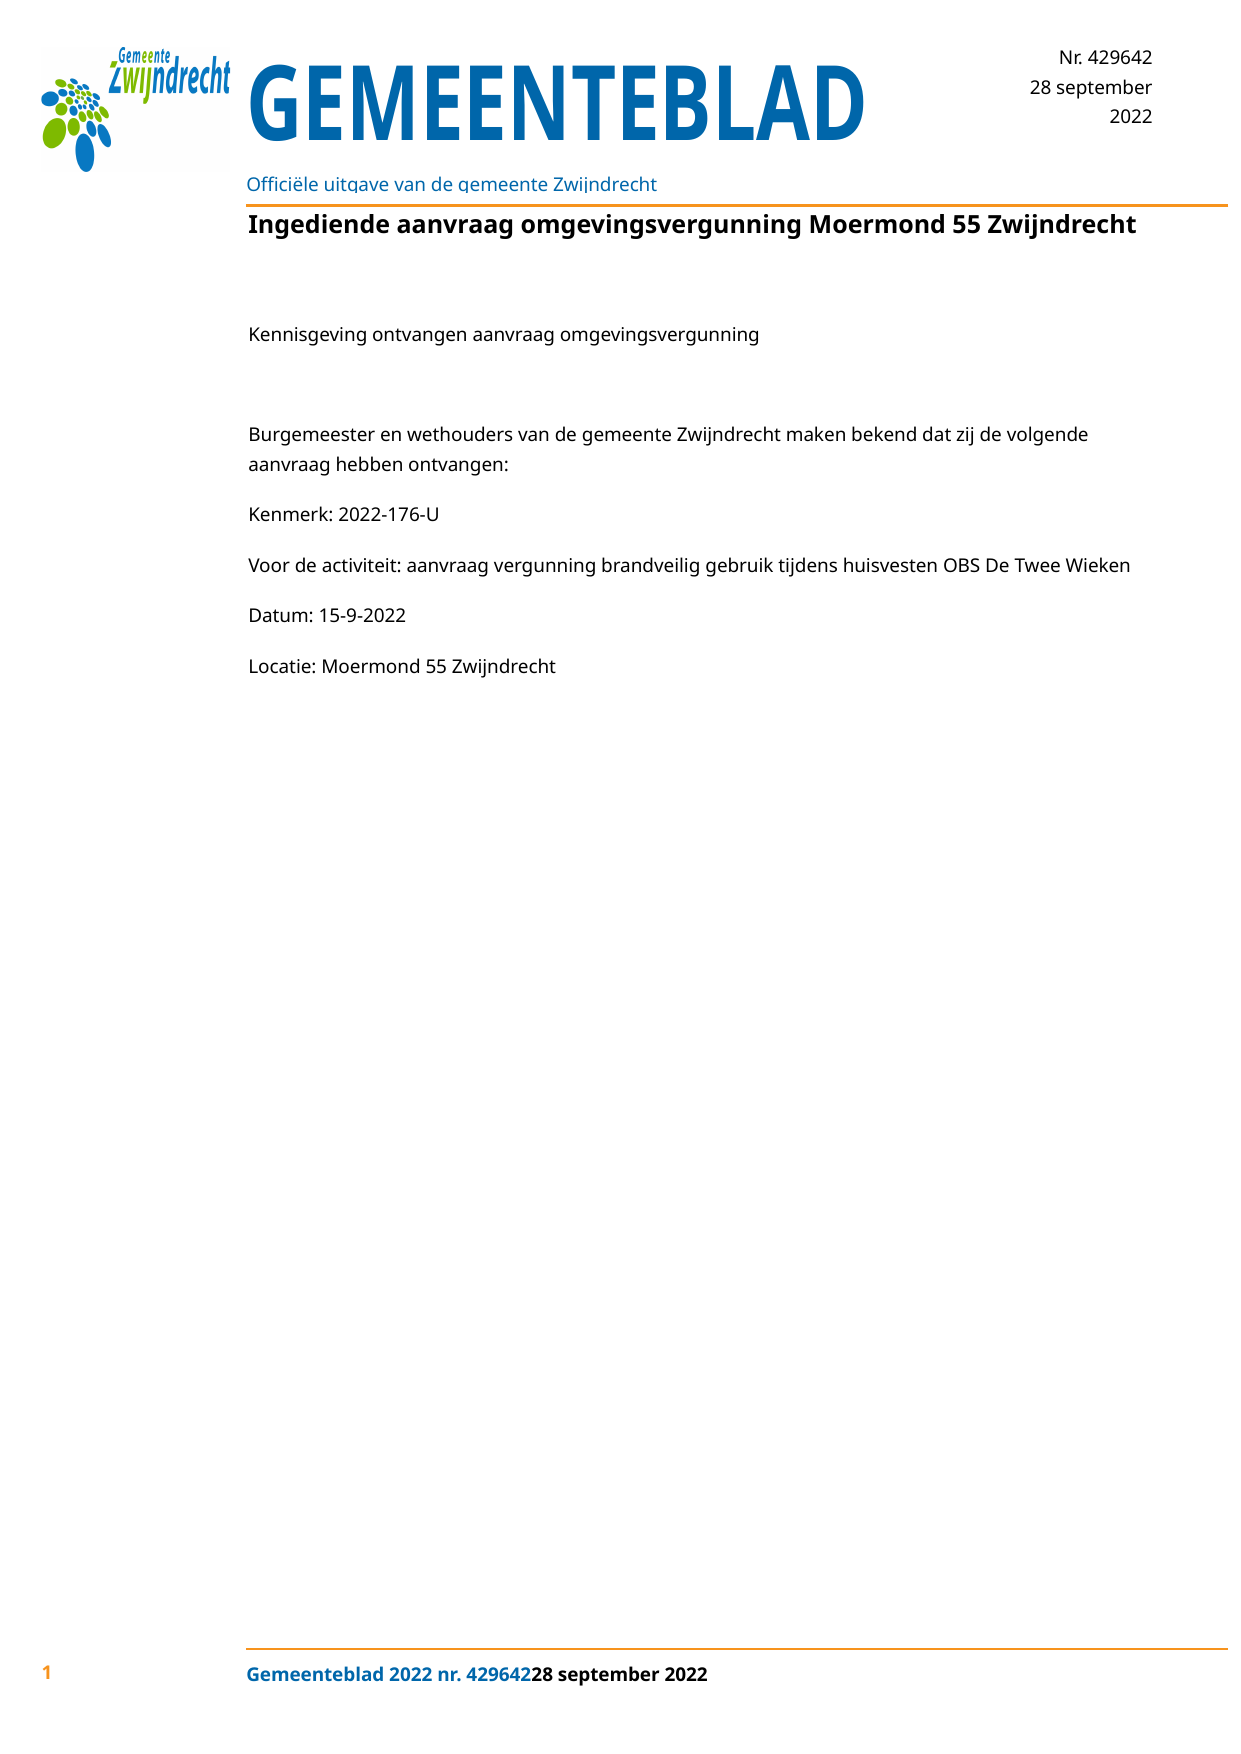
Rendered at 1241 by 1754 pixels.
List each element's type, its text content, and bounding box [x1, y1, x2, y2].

text Locatie: Moermond 55 Zwijndrecht [248, 653, 1152, 678]
text Voor de activiteit: aanvraag vergunning brandveilig gebruik tijdens huisvesten OBS De Twee Wieken [248, 552, 1152, 578]
text Burgemeester en wethouders van de gemeente Zwijndrecht maken bekend dat zij de volgende aanvraag hebben ontvangen: [248, 422, 1152, 477]
text Ingediende aanvraag omgevingsvergunning Moermond 55 Zwijndrecht [248, 207, 1152, 241]
text Kenmerk: 2022-176-U [248, 502, 1152, 527]
picture [41, 47, 231, 172]
text Kennisgeving ontvangen aanvraag omgevingsvergunning [248, 321, 1152, 346]
text Datum: 15-9-2022 [248, 602, 1152, 628]
